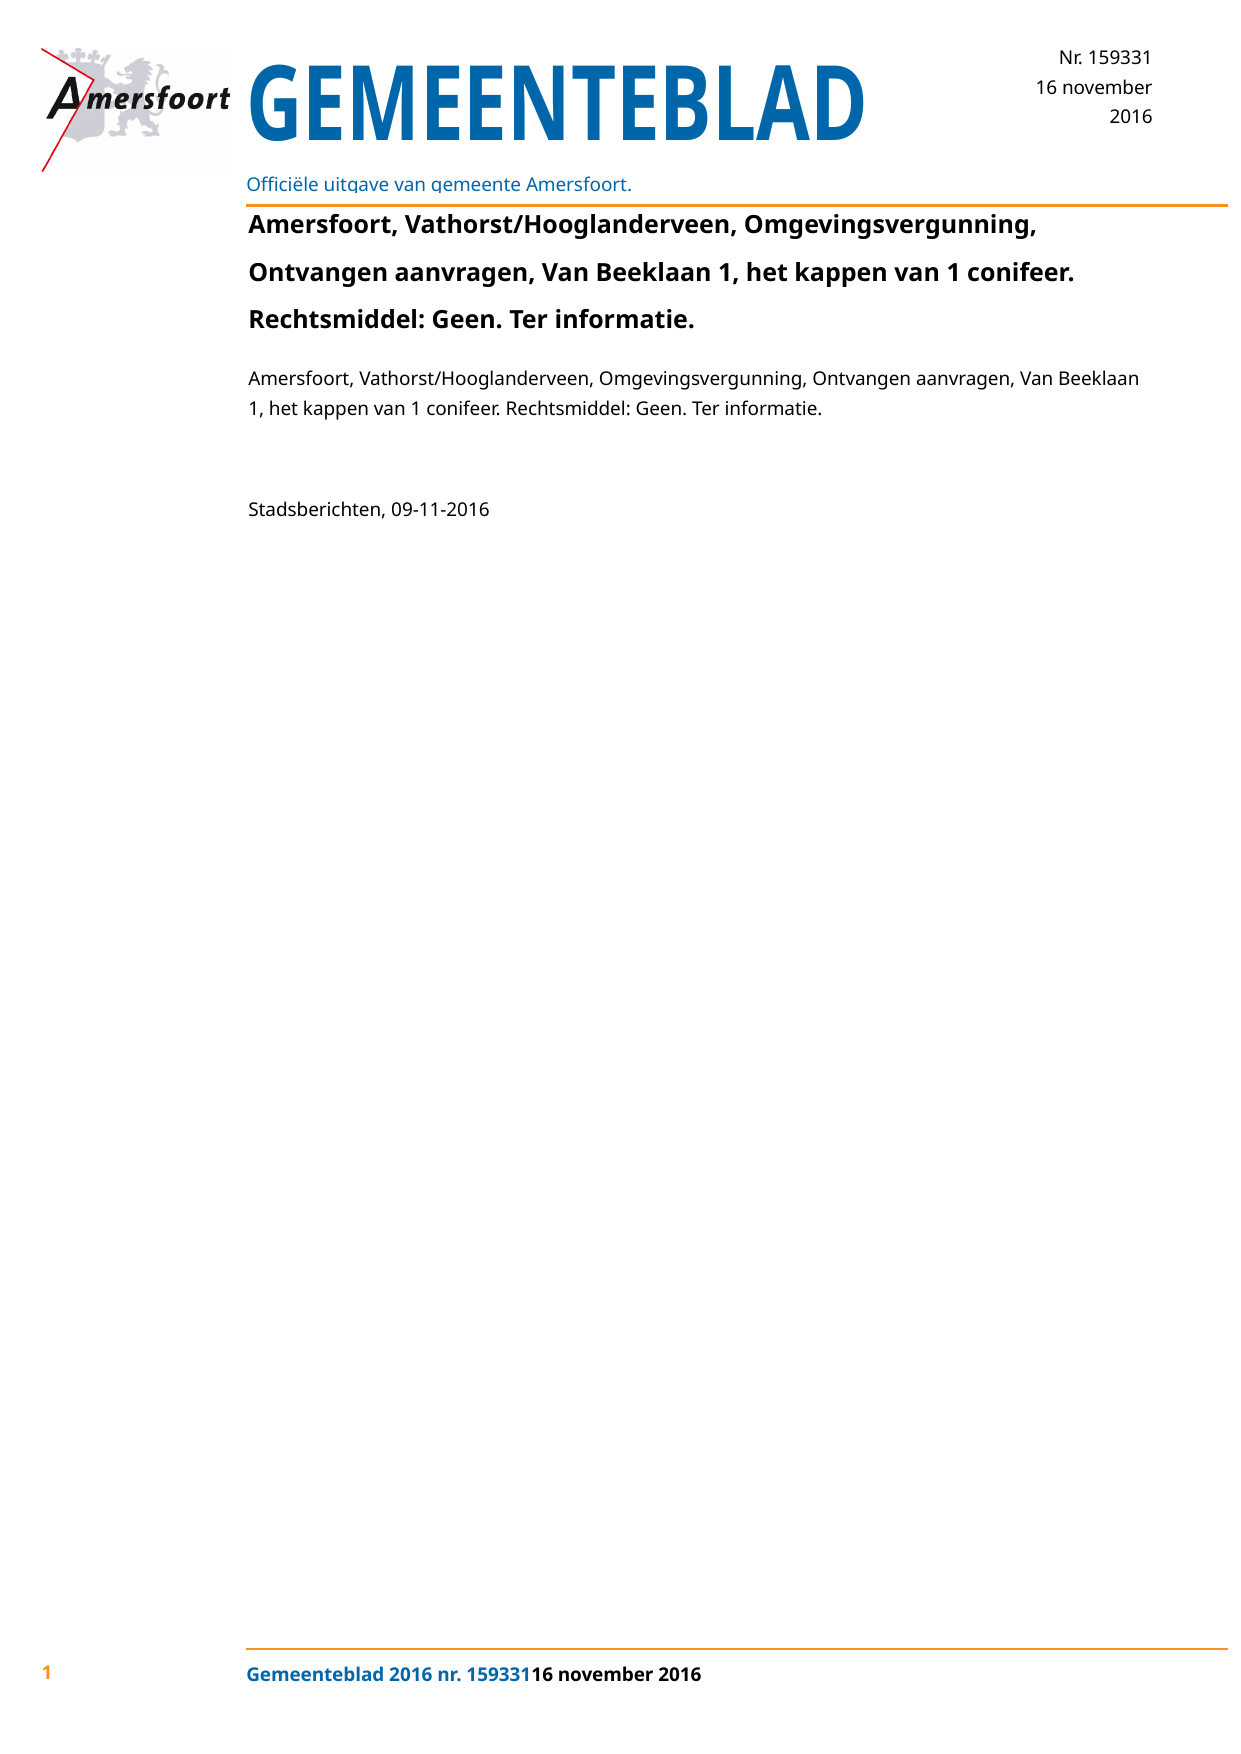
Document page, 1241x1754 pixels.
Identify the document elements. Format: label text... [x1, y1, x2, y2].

picture [41, 47, 231, 172]
text Amersfoort, Vathorst/Hooglanderveen, Omgevingsvergunning, Ontvangen aanvragen, Van Beeklaan 1, het kappen van 1 conifeer. Rechtsmiddel: Geen. Ter informatie. [248, 366, 1152, 421]
text Amersfoort, Vathorst/Hooglanderveen, Omgevingsvergunning, Ontvangen aanvragen, Van Beeklaan 1, het kappen van 1 conifeer. Rechtsmiddel: Geen. Ter informatie. [248, 207, 1152, 336]
text Stadsberichten, 09-11-2016 [248, 496, 1152, 522]
